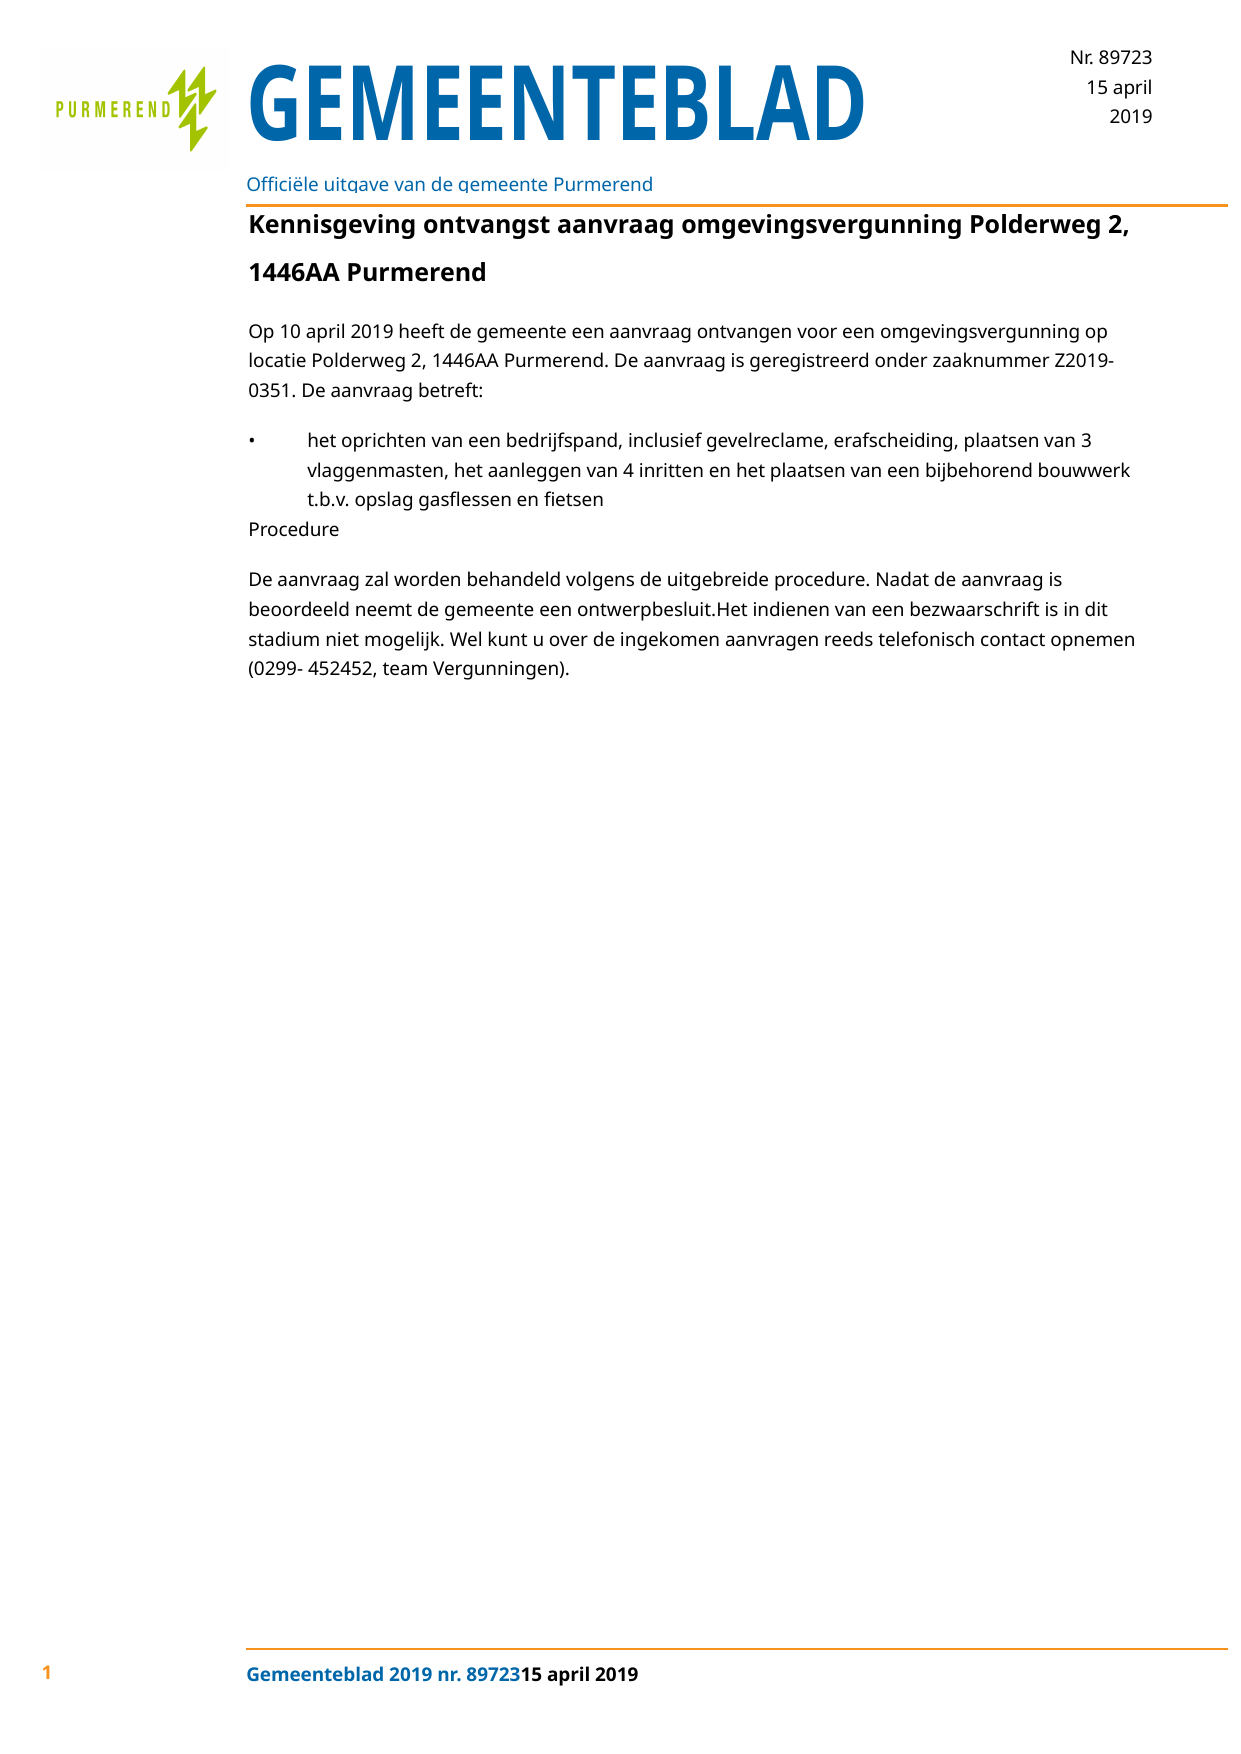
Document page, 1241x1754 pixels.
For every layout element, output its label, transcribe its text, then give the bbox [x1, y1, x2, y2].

text De aanvraag zal worden behandeld volgens de uitgebreide procedure. Nadat de aanvraag is beoordeeld neemt de gemeente een ontwerpbesluit.Het indienen van een bezwaarschrift is in dit stadium niet mogelijk. Wel kunt u over de ingekomen aanvragen reeds telefonisch contact opnemen (0299- 452452, team Vergunningen). [248, 567, 1152, 681]
text Kennisgeving ontvangst aanvraag omgevingsvergunning Polderweg 2, 1446AA Purmerend [248, 207, 1152, 288]
picture [41, 47, 231, 172]
text Procedure [248, 516, 1152, 542]
text Op 10 april 2019 heeft de gemeente een aanvraag ontvangen voor een omgevingsvergunning op locatie Polderweg 2, 1446AA Purmerend. De aanvraag is geregistreerd onder zaaknummer Z2019-0351. De aanvraag betreft: [248, 318, 1152, 403]
list het oprichten van een bedrijfspand, inclusief gevelreclame, erafscheiding, plaatsen van 3 vlaggenmasten, het aanleggen van 4 inritten en het plaatsen van een bijbehorend bouwwerk t.b.v. opslag gasflessen en fietsen [248, 427, 1152, 512]
